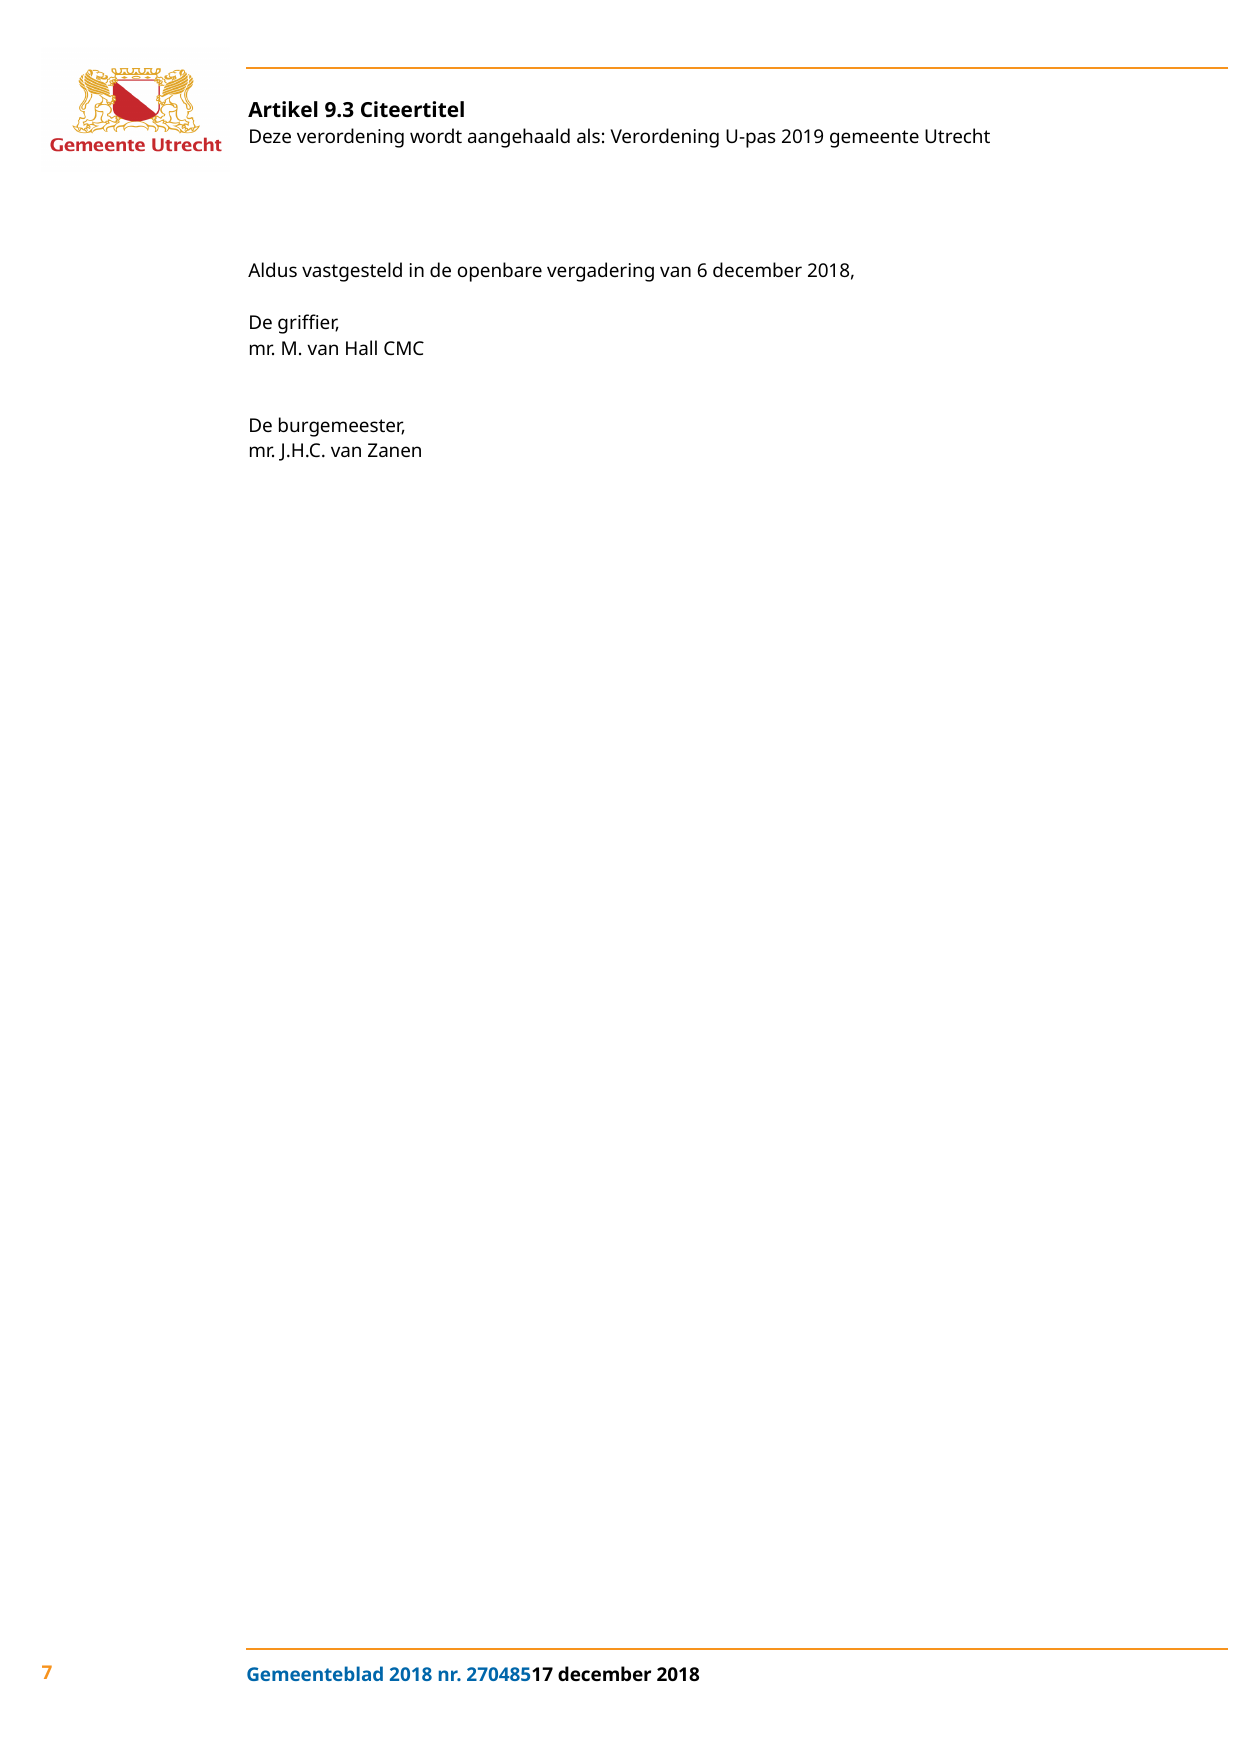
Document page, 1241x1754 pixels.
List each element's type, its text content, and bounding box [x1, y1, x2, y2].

picture [41, 47, 231, 172]
text Artikel 9.3 Citeertitel [248, 95, 1152, 123]
text mr. M. van Hall CMC [248, 335, 1152, 361]
text Aldus vastgesteld in de openbare vergadering van 6 december 2018, [248, 258, 1152, 283]
text Deze verordening wordt aangehaald als: Verordening U-pas 2019 gemeente Utrecht [248, 123, 1152, 149]
text De burgemeester, [248, 412, 1152, 438]
text mr. J.H.C. van Zanen [248, 438, 1152, 463]
text De griffier, [248, 309, 1152, 335]
